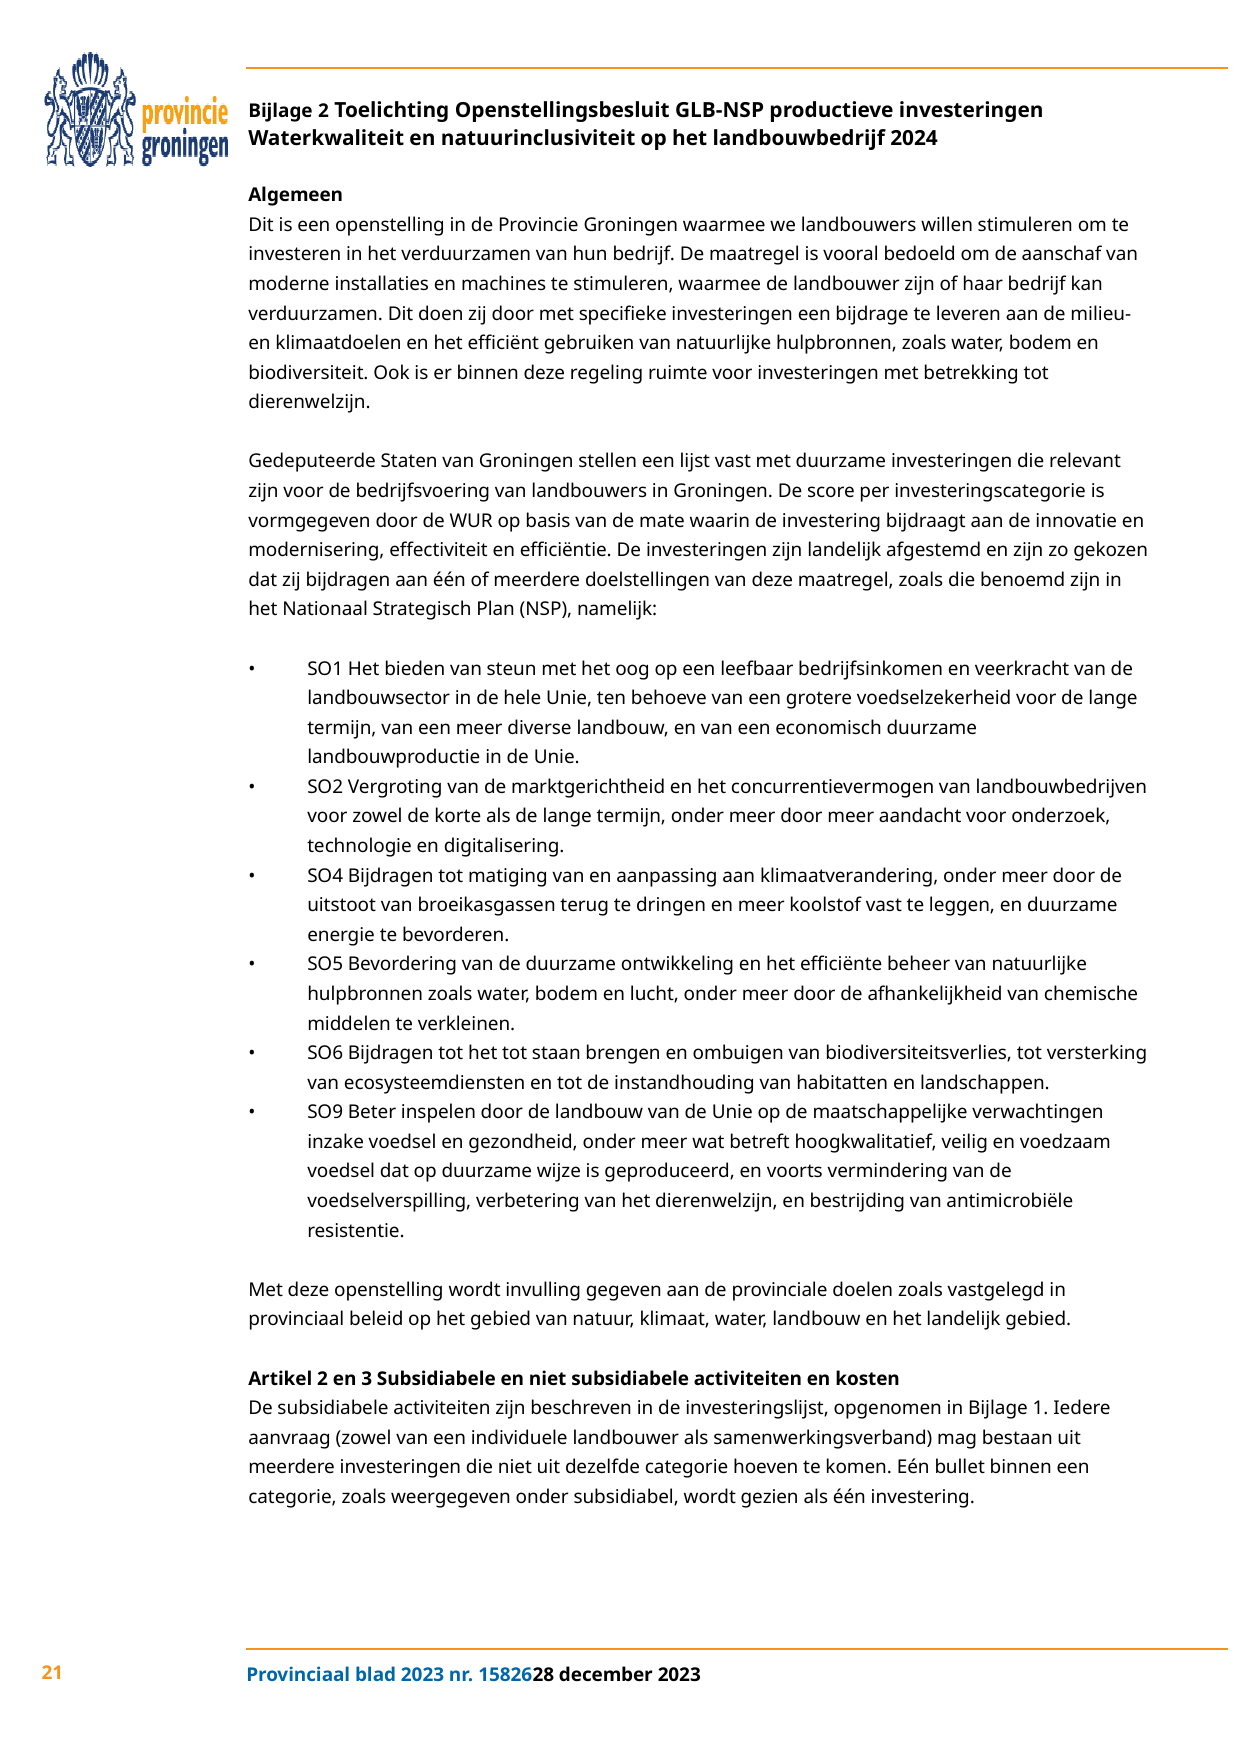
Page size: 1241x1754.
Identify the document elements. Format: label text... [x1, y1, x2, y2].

list SO4 Bijdragen tot matiging van en aanpassing aan klimaatverandering, onder meer door de uitstoot van broeikasgassen terug te dringen en meer koolstof vast te leggen, en duurzame energie te bevorderen. [248, 862, 1152, 947]
picture [41, 47, 231, 172]
text Algemeen [248, 181, 1152, 207]
list SO5 Bevordering van de duurzame ontwikkeling en het efficiënte beheer van natuurlijke hulpbronnen zoals water, bodem en lucht, onder meer door de afhankelijkheid van chemische middelen te verkleinen. [248, 951, 1152, 1035]
list SO1 Het bieden van steun met het oog op een leefbaar bedrijfsinkomen en veerkracht van de landbouwsector in de hele Unie, ten behoeve van een grotere voedselzekerheid voor de lange termijn, van een meer diverse landbouw, en van een economisch duurzame landbouwproductie in de Unie. [248, 655, 1152, 769]
text Bijlage 2 Toelichting Openstellingsbesluit GLB-NSP productieve investeringen Waterkwaliteit en natuurinclusiviteit op het landbouwbedrijf 2024 [248, 95, 1152, 152]
list SO2 Vergroting van de marktgerichtheid en het concurrentievermogen van landbouwbedrijven voor zowel de korte als de lange termijn, onder meer door meer aandacht voor onderzoek, technologie en digitalisering. [248, 773, 1152, 858]
text De subsidiabele activiteiten zijn beschreven in de investeringslijst, opgenomen in Bijlage 1. Iedere aanvraag (zowel van een individuele landbouwer als samenwerkingsverband) mag bestaan uit meerdere investeringen die niet uit dezelfde categorie hoeven te komen. Eén bullet binnen een categorie, zoals weergegeven onder subsidiabel, wordt gezien als één investering. [248, 1394, 1152, 1509]
list SO9 Beter inspelen door de landbouw van de Unie op de maatschappelijke verwachtingen inzake voedsel en gezondheid, onder meer wat betreft hoogkwalitatief, veilig en voedzaam voedsel dat op duurzame wijze is geproduceerd, en voorts vermindering van de voedselverspilling, verbetering van het dierenwelzijn, en bestrijding van antimicrobiële resistentie. [248, 1098, 1152, 1242]
text Dit is een openstelling in de Provincie Groningen waarmee we landbouwers willen stimuleren om te investeren in het verduurzamen van hun bedrijf. De maatregel is vooral bedoeld om de aanschaf van moderne installaties en machines te stimuleren, waarmee de landbouwer zijn of haar bedrijf kan verduurzamen. Dit doen zij door met specifieke investeringen een bijdrage te leveren aan de milieu- en klimaatdoelen en het efficiënt gebruiken van natuurlijke hulpbronnen, zoals water, bodem en biodiversiteit. Ook is er binnen deze regeling ruimte voor investeringen met betrekking tot dierenwelzijn. [248, 211, 1152, 414]
text Gedeputeerde Staten van Groningen stellen een lijst vast met duurzame investeringen die relevant zijn voor de bedrijfsvoering van landbouwers in Groningen. De score per investeringscategorie is vormgegeven door de WUR op basis van de mate waarin de investering bijdraagt aan de innovatie en modernisering, effectiviteit en efficiëntie. De investeringen zijn landelijk afgestemd en zijn zo gekozen dat zij bijdragen aan één of meerdere doelstellingen van deze maatregel, zoals die benoemd zijn in het Nationaal Strategisch Plan (NSP), namelijk: [248, 448, 1152, 621]
text Artikel 2 en 3 Subsidiabele en niet subsidiabele activiteiten en kosten [248, 1365, 1152, 1390]
list SO6 Bijdragen tot het tot staan brengen en ombuigen van biodiversiteitsverlies, tot versterking van ecosysteemdiensten en tot de instandhouding van habitatten en landschappen. [248, 1039, 1152, 1094]
text Met deze openstelling wordt invulling gegeven aan de provinciale doelen zoals vastgelegd in provinciaal beleid op het gebied van natuur, klimaat, water, landbouw en het landelijk gebied. [248, 1276, 1152, 1331]
